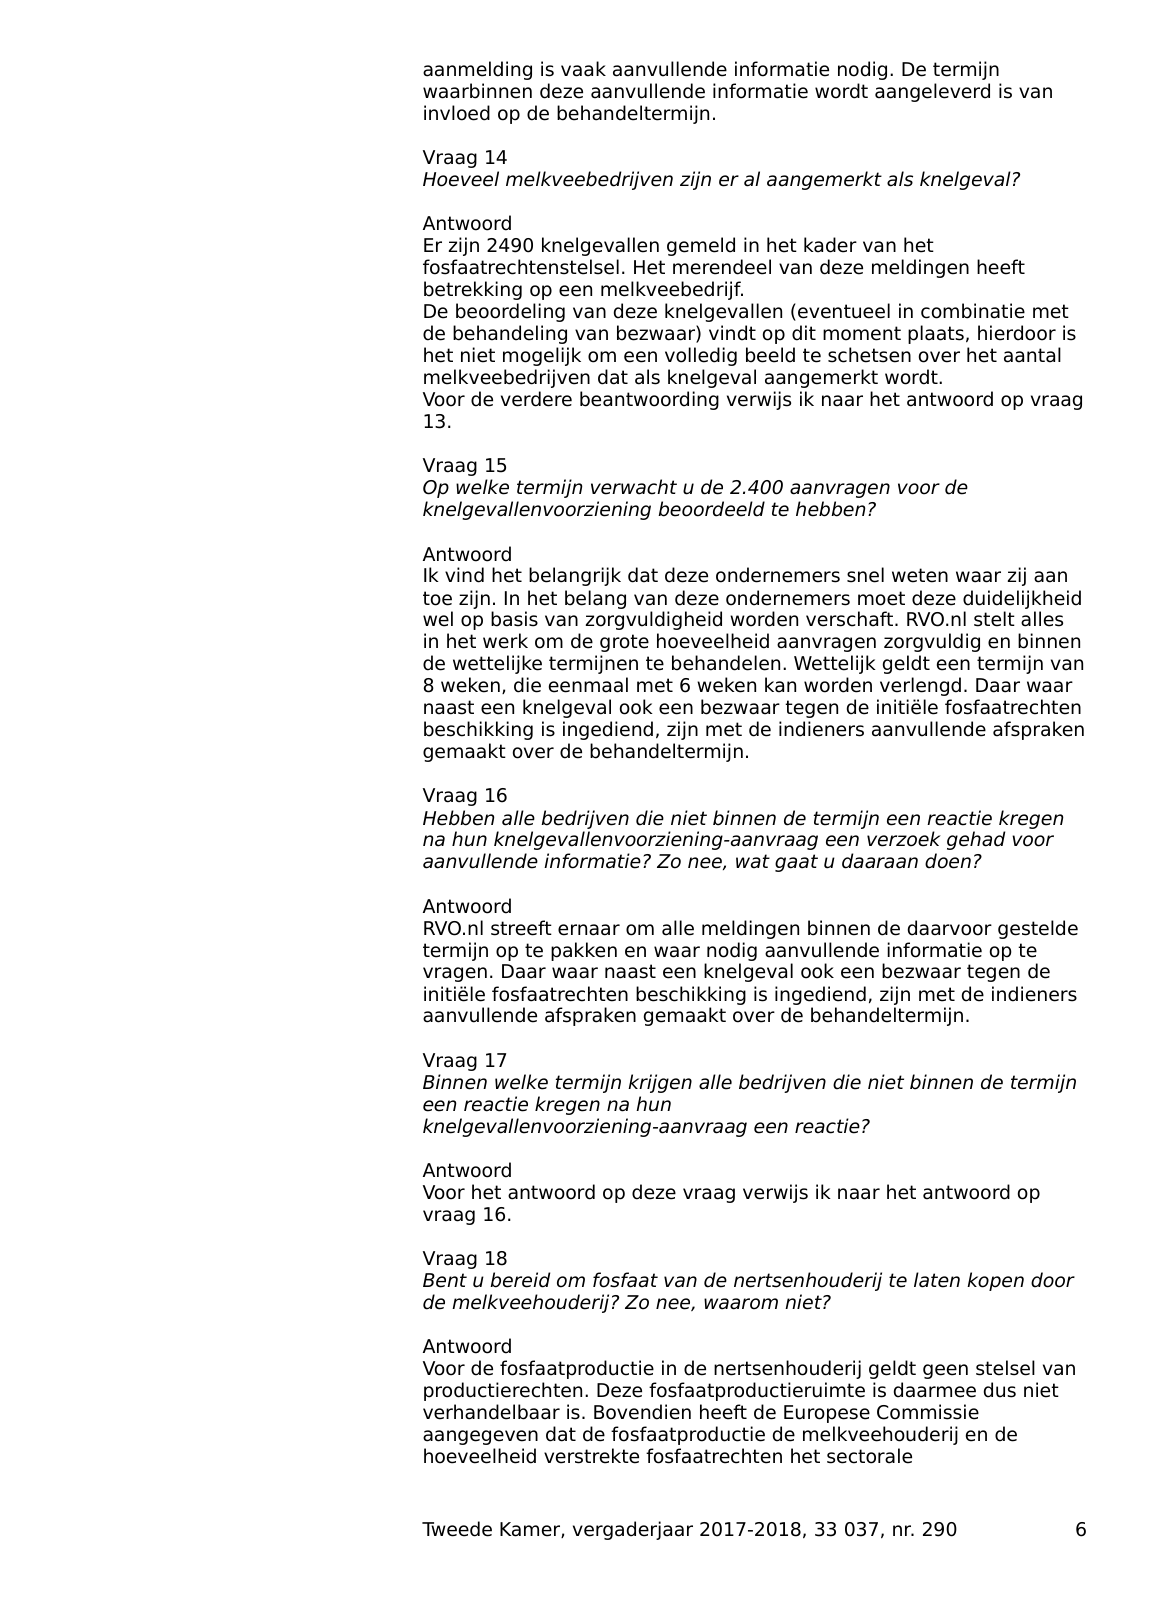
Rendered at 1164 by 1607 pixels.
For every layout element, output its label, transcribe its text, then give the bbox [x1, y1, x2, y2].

text Op welke termijn verwacht u de 2.400 aanvragen voor de knelgevallenvoorziening beoordeeld te hebben? [422, 477, 1087, 521]
text Antwoord [422, 1160, 1087, 1182]
text Antwoord [422, 213, 1087, 235]
text knelgevallenvoorziening-aanvraag een reactie? [422, 1116, 1087, 1137]
text Voor de fosfaatproductie in de nertsenhouderij geldt geen stelsel van productierechten. Deze fosfaatproductieruimte is daarmee dus niet verhandelbaar is. Bovendien heeft de Europese Commissie aangegeven dat de fosfaatproductie de melkveehouderij en de hoeveelheid verstrekte fosfaatrechten het sectorale [422, 1358, 1087, 1468]
text Antwoord [422, 1336, 1087, 1358]
text Antwoord [422, 896, 1087, 917]
text Voor het antwoord op deze vraag verwijs ik naar het antwoord op vraag 16. [422, 1182, 1087, 1226]
text Hoeveel melkveebedrijven zijn er al aangemerkt als knelgeval? [422, 169, 1087, 191]
text Vraag 18 [422, 1248, 1087, 1270]
text Er zijn 2490 knelgevallen gemeld in het kader van het fosfaatrechtenstelsel. Het merendeel van deze meldingen heeft betrekking op een melkveebedrijf. [422, 235, 1087, 301]
text Bent u bereid om fosfaat van de nertsenhouderij te laten kopen door de melkveehouderij? Zo nee, waarom niet? [422, 1270, 1087, 1314]
text Hebben alle bedrijven die niet binnen de termijn een reactie kregen na hun knelgevallenvoorziening-aanvraag een verzoek gehad voor aanvullende informatie? Zo nee, wat gaat u daaraan doen? [422, 807, 1087, 873]
text Vraag 14 [422, 147, 1087, 169]
text Ik vind het belangrijk dat deze ondernemers snel weten waar zij aan toe zijn. In het belang van deze ondernemers moet deze duidelijkheid wel op basis van zorgvuldigheid worden verschaft. RVO.nl stelt alles in het werk om de grote hoeveelheid aanvragen zorgvuldig en binnen de wettelijke termijnen te behandelen. Wettelijk geldt een termijn van 8 weken, die eenmaal met 6 weken kan worden verlengd. Daar waar naast een knelgeval ook een bezwaar tegen de initiële fosfaatrechten beschikking is ingediend, zijn met de indieners aanvullende afspraken gemaakt over de behandeltermijn. [422, 565, 1087, 763]
text Voor de verdere beantwoording verwijs ik naar het antwoord op vraag 13. [422, 389, 1087, 433]
text Vraag 15 [422, 455, 1087, 477]
text RVO.nl streeft ernaar om alle meldingen binnen de daarvoor gestelde termijn op te pakken en waar nodig aanvullende informatie op te vragen. Daar waar naast een knelgeval ook een bezwaar tegen de initiële fosfaatrechten beschikking is ingediend, zijn met de indieners aanvullende afspraken gemaakt over de behandeltermijn. [422, 917, 1087, 1027]
text Vraag 16 [422, 785, 1087, 807]
text Vraag 17 [422, 1049, 1087, 1072]
text aanmelding is vaak aanvullende informatie nodig. De termijn waarbinnen deze aanvullende informatie wordt aangeleverd is van invloed op de behandeltermijn. [422, 59, 1087, 125]
text De beoordeling van deze knelgevallen (eventueel in combinatie met de behandeling van bezwaar) vindt op dit moment plaats, hierdoor is het niet mogelijk om een volledig beeld te schetsen over het aantal melkveebedrijven dat als knelgeval aangemerkt wordt. [422, 301, 1087, 389]
text Binnen welke termijn krijgen alle bedrijven die niet binnen de termijn een reactie kregen na hun [422, 1072, 1087, 1116]
text Antwoord [422, 543, 1087, 565]
